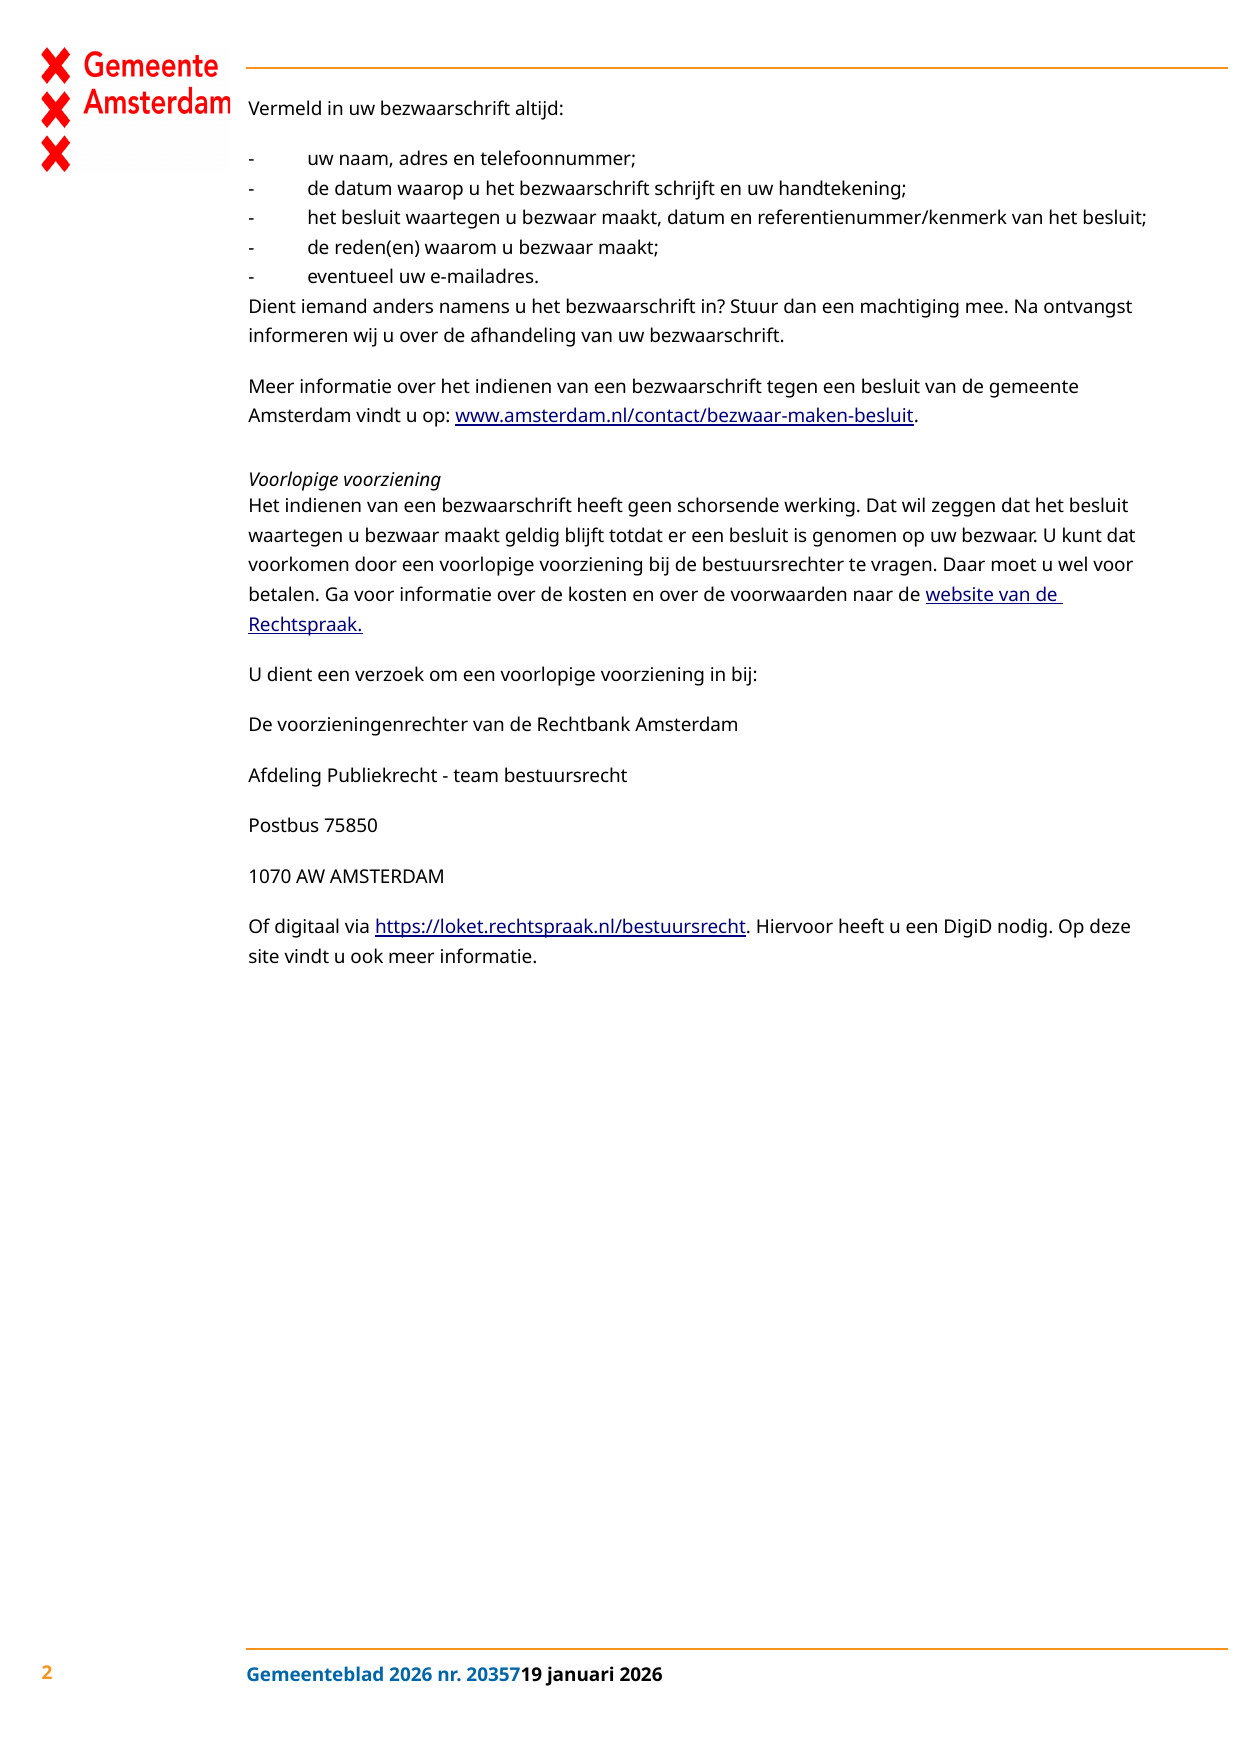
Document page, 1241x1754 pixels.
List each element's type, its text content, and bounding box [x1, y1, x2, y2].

text Voorlopige voorziening [248, 467, 1152, 492]
list de reden(en) waarom u bezwaar maakt; [248, 234, 1152, 260]
list de datum waarop u het bezwaarschrift schrijft en uw handtekening; [248, 175, 1152, 201]
text Postbus 75850 [248, 812, 1152, 838]
text De voorzieningenrechter van de Rechtbank Amsterdam [248, 712, 1152, 737]
text Of digitaal via https://loket.rechtspraak.nl/bestuursrecht. Hiervoor heeft u een DigiD nodig. Op deze site vindt u ook meer informatie. [248, 913, 1152, 968]
text Het indienen van een bezwaarschrift heeft geen schorsende werking. Dat wil zeggen dat het besluit waartegen u bezwaar maakt geldig blijft totdat er een besluit is genomen op uw bezwaar. U kunt dat voorkomen door een voorlopige voorziening bij de bestuursrechter te vragen. Daar moet u wel voor betalen. Ga voor informatie over de kosten en over de voorwaarden naar de website van de Rechtspraak. [248, 492, 1152, 636]
list het besluit waartegen u bezwaar maakt, datum en referentienummer/kenmerk van het besluit; [248, 204, 1152, 230]
list eventueel uw e-mailadres. [248, 263, 1152, 289]
list uw naam, adres en telefoonnummer; [248, 145, 1152, 171]
text 1070 AW AMSTERDAM [248, 863, 1152, 888]
text Afdeling Publiekrecht - team bestuursrecht [248, 762, 1152, 788]
text Meer informatie over het indienen van een bezwaarschrift tegen een besluit van de gemeente Amsterdam vindt u op: www.amsterdam.nl/contact/bezwaar-maken-besluit. [248, 373, 1152, 428]
text Dient iemand anders namens u het bezwaarschrift in? Stuur dan een machtiging mee. Na ontvangst informeren wij u over de afhandeling van uw bezwaarschrift. [248, 293, 1152, 348]
picture [41, 47, 231, 172]
text Vermeld in uw bezwaarschrift altijd: [248, 95, 1152, 121]
text U dient een verzoek om een voorlopige voorziening in bij: [248, 661, 1152, 687]
